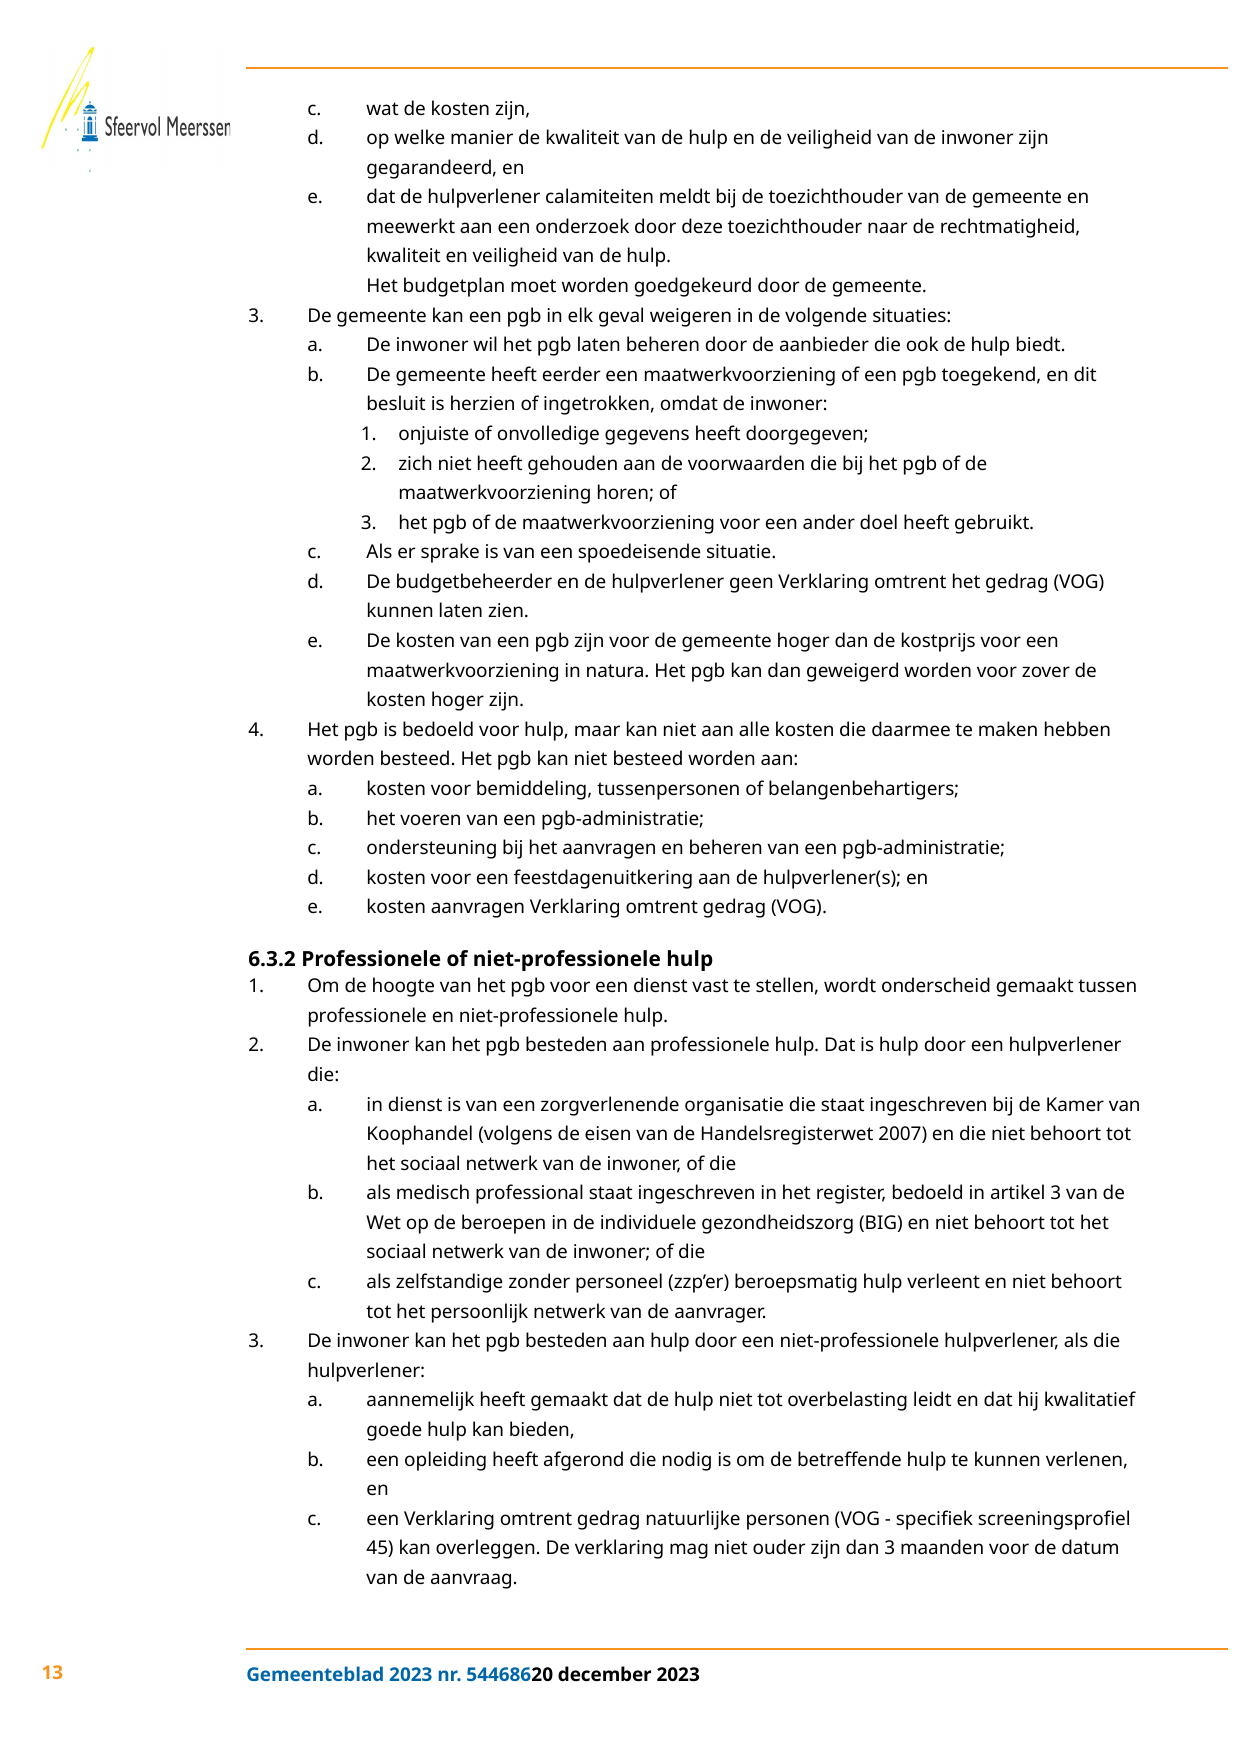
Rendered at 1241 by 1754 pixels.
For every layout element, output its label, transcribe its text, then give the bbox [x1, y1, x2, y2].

list een Verklaring omtrent gedrag natuurlijke personen (VOG - specifiek screeningsprofiel 45) kan overleggen. De verklaring mag niet ouder zijn dan 3 maanden voor de datum van de aanvraag. [307, 1505, 1152, 1590]
list De budgetbeheerder en de hulpverlener geen Verklaring omtrent het gedrag (VOG) kunnen laten zien. [307, 568, 1152, 623]
text 6.3.2 Professionele of niet-professionele hulp [248, 944, 1152, 972]
list kosten voor een feestdagenuitkering aan de hulpverlener(s); en [307, 864, 1152, 890]
list De inwoner kan het pgb besteden aan hulp door een niet-professionele hulpverlener, als die hulpverlener: [248, 1327, 1152, 1383]
list op welke manier de kwaliteit van de hulp en de veiligheid van de inwoner zijn gegarandeerd, en [307, 124, 1152, 180]
list zich niet heeft gehouden aan de voorwaarden die bij het pgb of de maatwerkvoorziening horen; of [361, 450, 1152, 505]
list Het pgb is bedoeld voor hulp, maar kan niet aan alle kosten die daarmee te maken hebben worden besteed. Het pgb kan niet besteed worden aan: [248, 716, 1152, 771]
picture [41, 47, 231, 172]
list De inwoner wil het pgb laten beheren door de aanbieder die ook de hulp biedt. [307, 331, 1152, 357]
list kosten aanvragen Verklaring omtrent gedrag (VOG). [307, 893, 1152, 919]
list onjuiste of onvolledige gegevens heeft doorgegeven; [361, 420, 1152, 446]
list De kosten van een pgb zijn voor de gemeente hoger dan de kostprijs voor een maatwerkvoorziening in natura. Het pgb kan dan geweigerd worden voor zover de kosten hoger zijn. [307, 627, 1152, 712]
list wat de kosten zijn, [307, 95, 1152, 121]
list ondersteuning bij het aanvragen en beheren van een pgb-administratie; [307, 834, 1152, 860]
list Om de hoogte van het pgb voor een dienst vast te stellen, wordt onderscheid gemaakt tussen professionele en niet-professionele hulp. [248, 972, 1152, 1028]
list het pgb of de maatwerkvoorziening voor een ander doel heeft gebruikt. [361, 509, 1152, 535]
list als medisch professional staat ingeschreven in het register, bedoeld in artikel 3 van de Wet op de beroepen in de individuele gezondheidszorg (BIG) en niet behoort tot het sociaal netwerk van de inwoner; of die [307, 1179, 1152, 1264]
list De gemeente heeft eerder een maatwerkvoorziening of een pgb toegekend, en dit besluit is herzien of ingetrokken, omdat de inwoner: [307, 361, 1152, 416]
list het voeren van een pgb-administratie; [307, 805, 1152, 831]
list kosten voor bemiddeling, tussenpersonen of belangenbehartigers; [307, 775, 1152, 801]
list in dienst is van een zorgverlenende organisatie die staat ingeschreven bij de Kamer van Koophandel (volgens de eisen van de Handelsregisterwet 2007) en die niet behoort tot het sociaal netwerk van de inwoner, of die [307, 1091, 1152, 1176]
list een opleiding heeft afgerond die nodig is om de betreffende hulp te kunnen verlenen, en [307, 1446, 1152, 1501]
list dat de hulpverlener calamiteiten meldt bij de toezichthouder van de gemeente en meewerkt aan een onderzoek door deze toezichthouder naar de rechtmatigheid, kwaliteit en veiligheid van de hulp. [307, 183, 1152, 268]
list Het budgetplan moet worden goedgekeurd door de gemeente. [307, 272, 1152, 298]
list De inwoner kan het pgb besteden aan professionele hulp. Dat is hulp door een hulpverlener die: [248, 1032, 1152, 1087]
list aannemelijk heeft gemaakt dat de hulp niet tot overbelasting leidt en dat hij kwalitatief goede hulp kan bieden, [307, 1387, 1152, 1442]
list als zelfstandige zonder personeel (zzp’er) beroepsmatig hulp verleent en niet behoort tot het persoonlijk netwerk van de aanvrager. [307, 1268, 1152, 1323]
list Als er sprake is van een spoedeisende situatie. [307, 538, 1152, 564]
list De gemeente kan een pgb in elk geval weigeren in de volgende situaties: [248, 302, 1152, 328]
